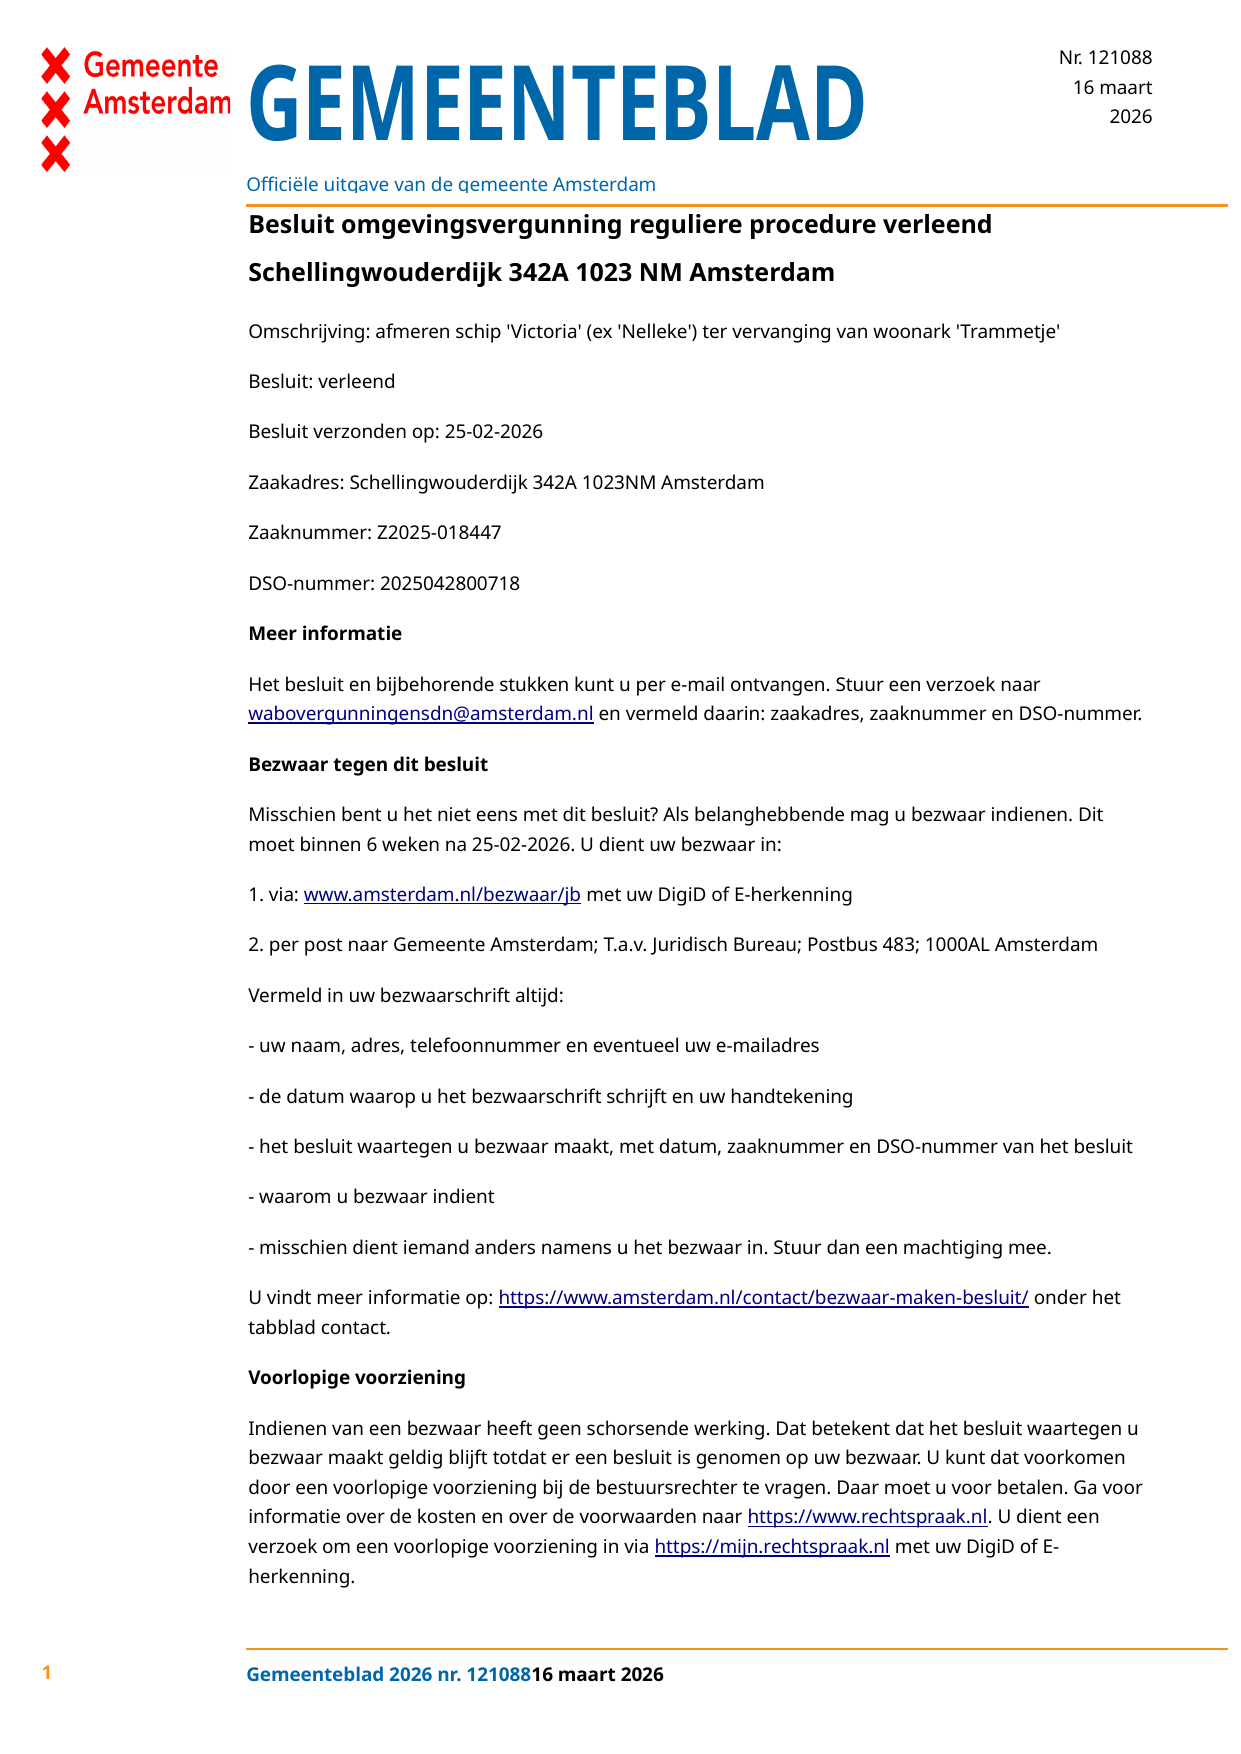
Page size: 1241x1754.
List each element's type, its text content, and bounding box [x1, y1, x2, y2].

text Bezwaar tegen dit besluit [248, 751, 1152, 777]
text - de datum waarop u het bezwaarschrift schrijft en uw handtekening [248, 1083, 1152, 1109]
text 2. per post naar Gemeente Amsterdam; T.a.v. Juridisch Bureau; Postbus 483; 1000AL Amsterdam [248, 932, 1152, 957]
text - uw naam, adres, telefoonnummer en eventueel uw e-mailadres [248, 1032, 1152, 1058]
text U vindt meer informatie op: https://www.amsterdam.nl/contact/bezwaar-maken-besluit/ onder het tabblad contact. [248, 1284, 1152, 1340]
text - waarom u bezwaar indient [248, 1184, 1152, 1209]
text Het besluit en bijbehorende stukken kunt u per e-mail ontvangen. Stuur een verzoek naar wabovergunningensdn@amsterdam.nl en vermeld daarin: zaakadres, zaaknummer en DSO-nummer. [248, 671, 1152, 726]
text Besluit omgevingsvergunning reguliere procedure verleend Schellingwouderdijk 342A 1023 NM Amsterdam [248, 207, 1152, 288]
text Zaakadres: Schellingwouderdijk 342A 1023NM Amsterdam [248, 469, 1152, 495]
text Besluit verzonden op: 25-02-2026 [248, 419, 1152, 444]
text Meer informatie [248, 620, 1152, 646]
text Besluit: verleend [248, 368, 1152, 394]
text Zaaknummer: Z2025-018447 [248, 519, 1152, 545]
picture [41, 47, 231, 172]
text Voorlopige voorziening [248, 1364, 1152, 1390]
text Misschien bent u het niet eens met dit besluit? Als belanghebbende mag u bezwaar indienen. Dit moet binnen 6 weken na 25-02-2026. U dient uw bezwaar in: [248, 801, 1152, 857]
text Omschrijving: afmeren schip 'Victoria' (ex 'Nelleke') ter vervanging van woonark 'Trammetje' [248, 318, 1152, 344]
text 1. via: www.amsterdam.nl/bezwaar/jb met uw DigiD of E-herkenning [248, 881, 1152, 907]
text DSO-nummer: 2025042800718 [248, 570, 1152, 596]
text - het besluit waartegen u bezwaar maakt, met datum, zaaknummer en DSO-nummer van het besluit [248, 1133, 1152, 1159]
text - misschien dient iemand anders namens u het bezwaar in. Stuur dan een machtiging mee. [248, 1234, 1152, 1260]
text Indienen van een bezwaar heeft geen schorsende werking. Dat betekent dat het besluit waartegen u bezwaar maakt geldig blijft totdat er een besluit is genomen op uw bezwaar. U kunt dat voorkomen door een voorlopige voorziening bij de bestuursrechter te vragen. Daar moet u voor betalen. Ga voor informatie over de kosten en over de voorwaarden naar https://www.rechtspraak.nl. U dient een verzoek om een voorlopige voorziening in via https://mijn.rechtspraak.nl met uw DigiD of E-herkenning. [248, 1415, 1152, 1589]
text Vermeld in uw bezwaarschrift altijd: [248, 982, 1152, 1008]
